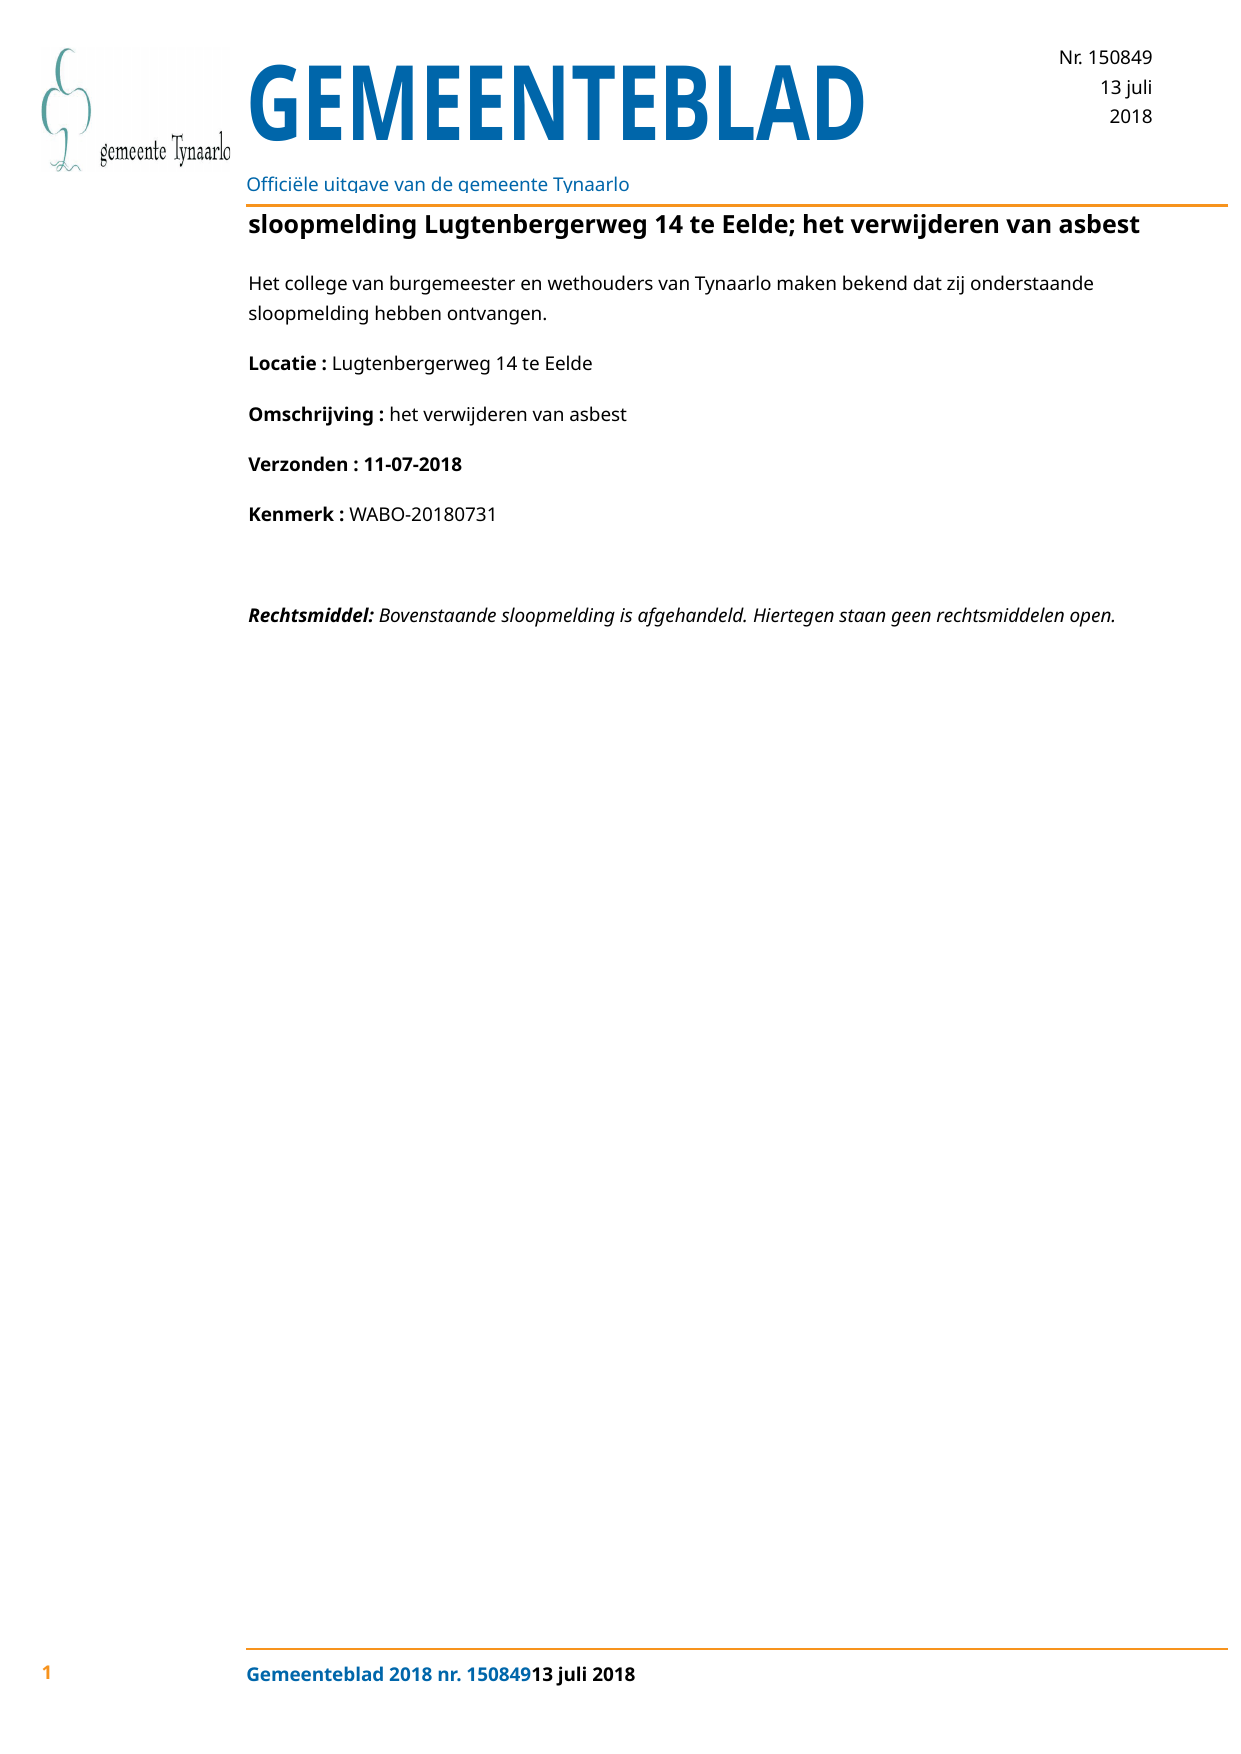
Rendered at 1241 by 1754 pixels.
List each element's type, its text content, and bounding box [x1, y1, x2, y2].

text Rechtsmiddel: Bovenstaande sloopmelding is afgehandeld. Hiertegen staan geen rechtsmiddelen open. [248, 602, 1152, 628]
text Het college van burgemeester en wethouders van Tynaarlo maken bekend dat zij onderstaande sloopmelding hebben ontvangen. [248, 270, 1152, 326]
picture [41, 47, 231, 172]
text Kenmerk : WABO-20180731 [248, 502, 1152, 527]
text Locatie : Lugtenbergerweg 14 te Eelde [248, 350, 1152, 376]
text Omschrijving : het verwijderen van asbest [248, 401, 1152, 426]
text Verzonden : 11-07-2018 [248, 451, 1152, 477]
text sloopmelding Lugtenbergerweg 14 te Eelde; het verwijderen van asbest [248, 207, 1152, 241]
